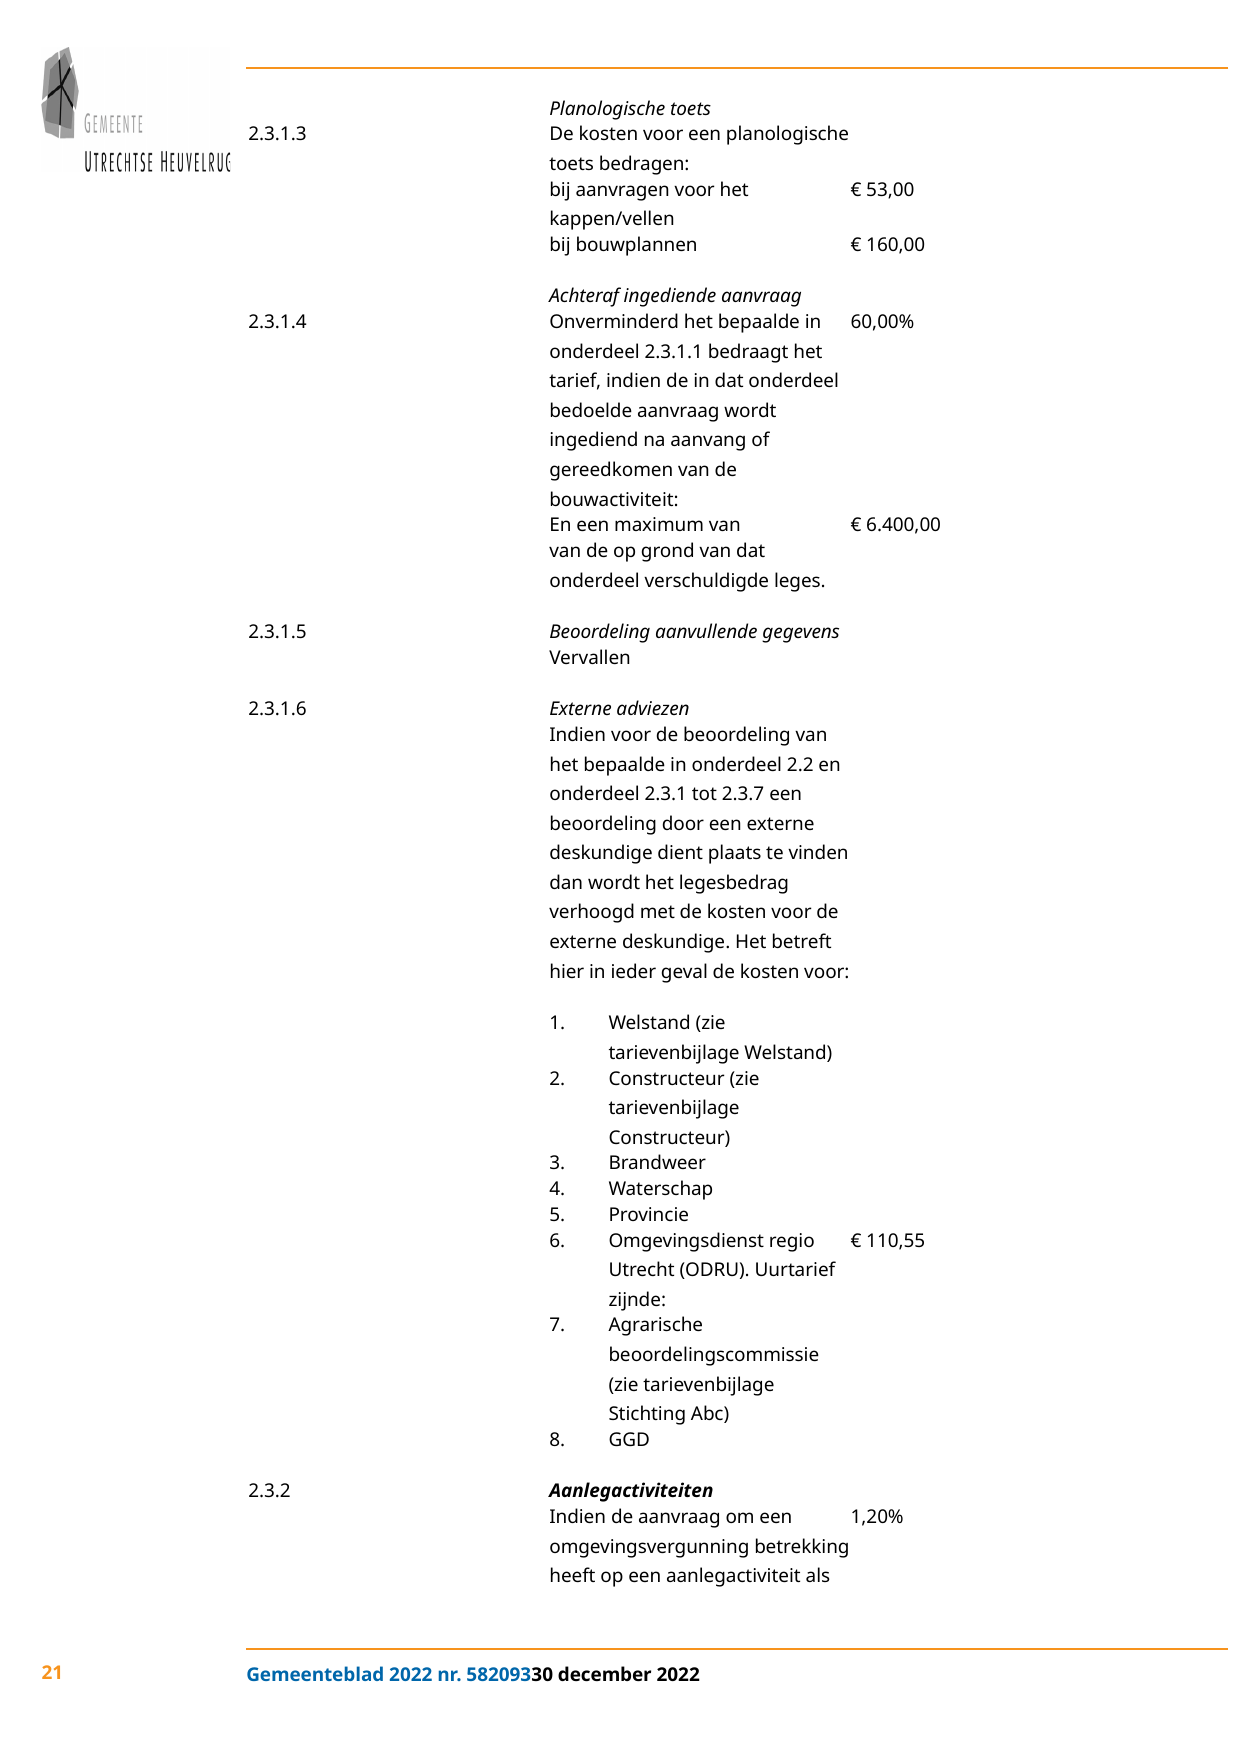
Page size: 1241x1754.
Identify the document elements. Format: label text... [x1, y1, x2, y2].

table_cell van de op grond van dat onderdeel verschuldigde leges. [549, 537, 850, 593]
table_cell [850, 644, 1152, 670]
table_cell Beoordeling aanvullende gegevens [549, 618, 850, 644]
table_cell € 53,00 [850, 176, 1152, 231]
table_cell Welstand (zie tarievenbijlage Welstand) [549, 1009, 850, 1065]
table_cell [248, 231, 549, 257]
table_cell [248, 1503, 549, 1588]
table_cell En een maximum van [549, 512, 850, 537]
table_cell Brandweer [549, 1150, 850, 1175]
table_cell [248, 537, 549, 593]
table_cell [850, 1312, 1152, 1426]
table_cell [850, 696, 1152, 721]
table_cell € 160,00 [850, 231, 1152, 257]
table_cell 2.3.1.4 [248, 308, 549, 537]
table_cell [248, 176, 549, 231]
table_cell [850, 257, 1152, 283]
table_cell [248, 1426, 549, 1452]
table_cell [850, 121, 1152, 176]
table_cell 2.3.2 [248, 1478, 549, 1503]
table_cell [850, 721, 1152, 984]
table_cell [549, 257, 850, 283]
table_cell [850, 1478, 1152, 1503]
table_cell € 110,55 [850, 1227, 1152, 1312]
table_cell 60,00% [850, 308, 1152, 512]
table_cell Constructeur (zie tarievenbijlage Constructeur) [549, 1065, 850, 1149]
table_cell Externe adviezen [549, 696, 850, 721]
table_cell [248, 644, 549, 670]
table_cell Achteraf ingediende aanvraag [549, 283, 850, 308]
table_cell [850, 1201, 1152, 1227]
table_cell [850, 593, 1152, 618]
table_cell bij bouwplannen [549, 231, 850, 257]
table_cell [850, 537, 1152, 593]
table_cell [248, 1452, 549, 1478]
table_cell Provincie [549, 1201, 850, 1227]
table_cell 2.3.1.5 [248, 618, 549, 644]
table_cell Indien de aanvraag om een omgevingsvergunning betrekking heeft op een aanlegactiviteit als [549, 1503, 850, 1588]
table_cell [850, 283, 1152, 308]
table_cell [248, 670, 549, 696]
table_cell [248, 95, 549, 121]
table_cell [850, 618, 1152, 644]
table_cell [850, 1065, 1152, 1149]
table_cell [850, 1426, 1152, 1452]
table_cell [248, 283, 549, 308]
table_cell [850, 95, 1152, 121]
table_cell 1,20% [850, 1503, 1152, 1588]
table_cell [850, 1175, 1152, 1201]
table_cell [248, 721, 549, 1426]
table_cell [850, 1009, 1152, 1065]
table_cell GGD [549, 1426, 850, 1452]
table_cell [248, 593, 549, 618]
table_cell 2.3.1.3 [248, 121, 549, 176]
table_cell [850, 1452, 1152, 1478]
picture [41, 47, 231, 172]
table_cell [850, 1150, 1152, 1175]
table_cell [248, 257, 549, 283]
table_cell Omgevingsdienst regio Utrecht (ODRU). Uurtarief zijnde: [549, 1227, 850, 1312]
table_cell [850, 670, 1152, 696]
table_cell Waterschap [549, 1175, 850, 1201]
table_cell Vervallen [549, 644, 850, 670]
table_cell bij aanvragen voor het kappen/vellen [549, 176, 850, 231]
table_cell Onverminderd het bepaalde in onderdeel 2.3.1.1 bedraagt het tarief, indien de in dat onderdeel bedoelde aanvraag wordt ingediend na aanvang of gereedkomen van de bouwactiviteit: [549, 308, 850, 512]
table_cell Planologische toets [549, 95, 850, 121]
table_cell Agrarische beoordelingscommissie (zie tarievenbijlage Stichting Abc) [549, 1312, 850, 1426]
table_cell De kosten voor een planologische toets bedragen: [549, 121, 850, 176]
table_cell [549, 593, 850, 618]
table_cell [549, 670, 850, 696]
table_cell € 6.400,00 [850, 512, 1152, 537]
table_cell Aanlegactiviteiten [549, 1478, 850, 1503]
table_cell [549, 984, 850, 1009]
table_cell [850, 984, 1152, 1009]
table_cell [549, 1452, 850, 1478]
table_cell 2.3.1.6 [248, 696, 549, 721]
table_cell Indien voor de beoordeling van het bepaalde in onderdeel 2.2 en onderdeel 2.3.1 tot 2.3.7 een beoordeling door een externe deskundige dient plaats te vinden dan wordt het legesbedrag verhoogd met de kosten voor de externe deskundige. Het betreft hier in ieder geval de kosten voor: [549, 721, 850, 984]
